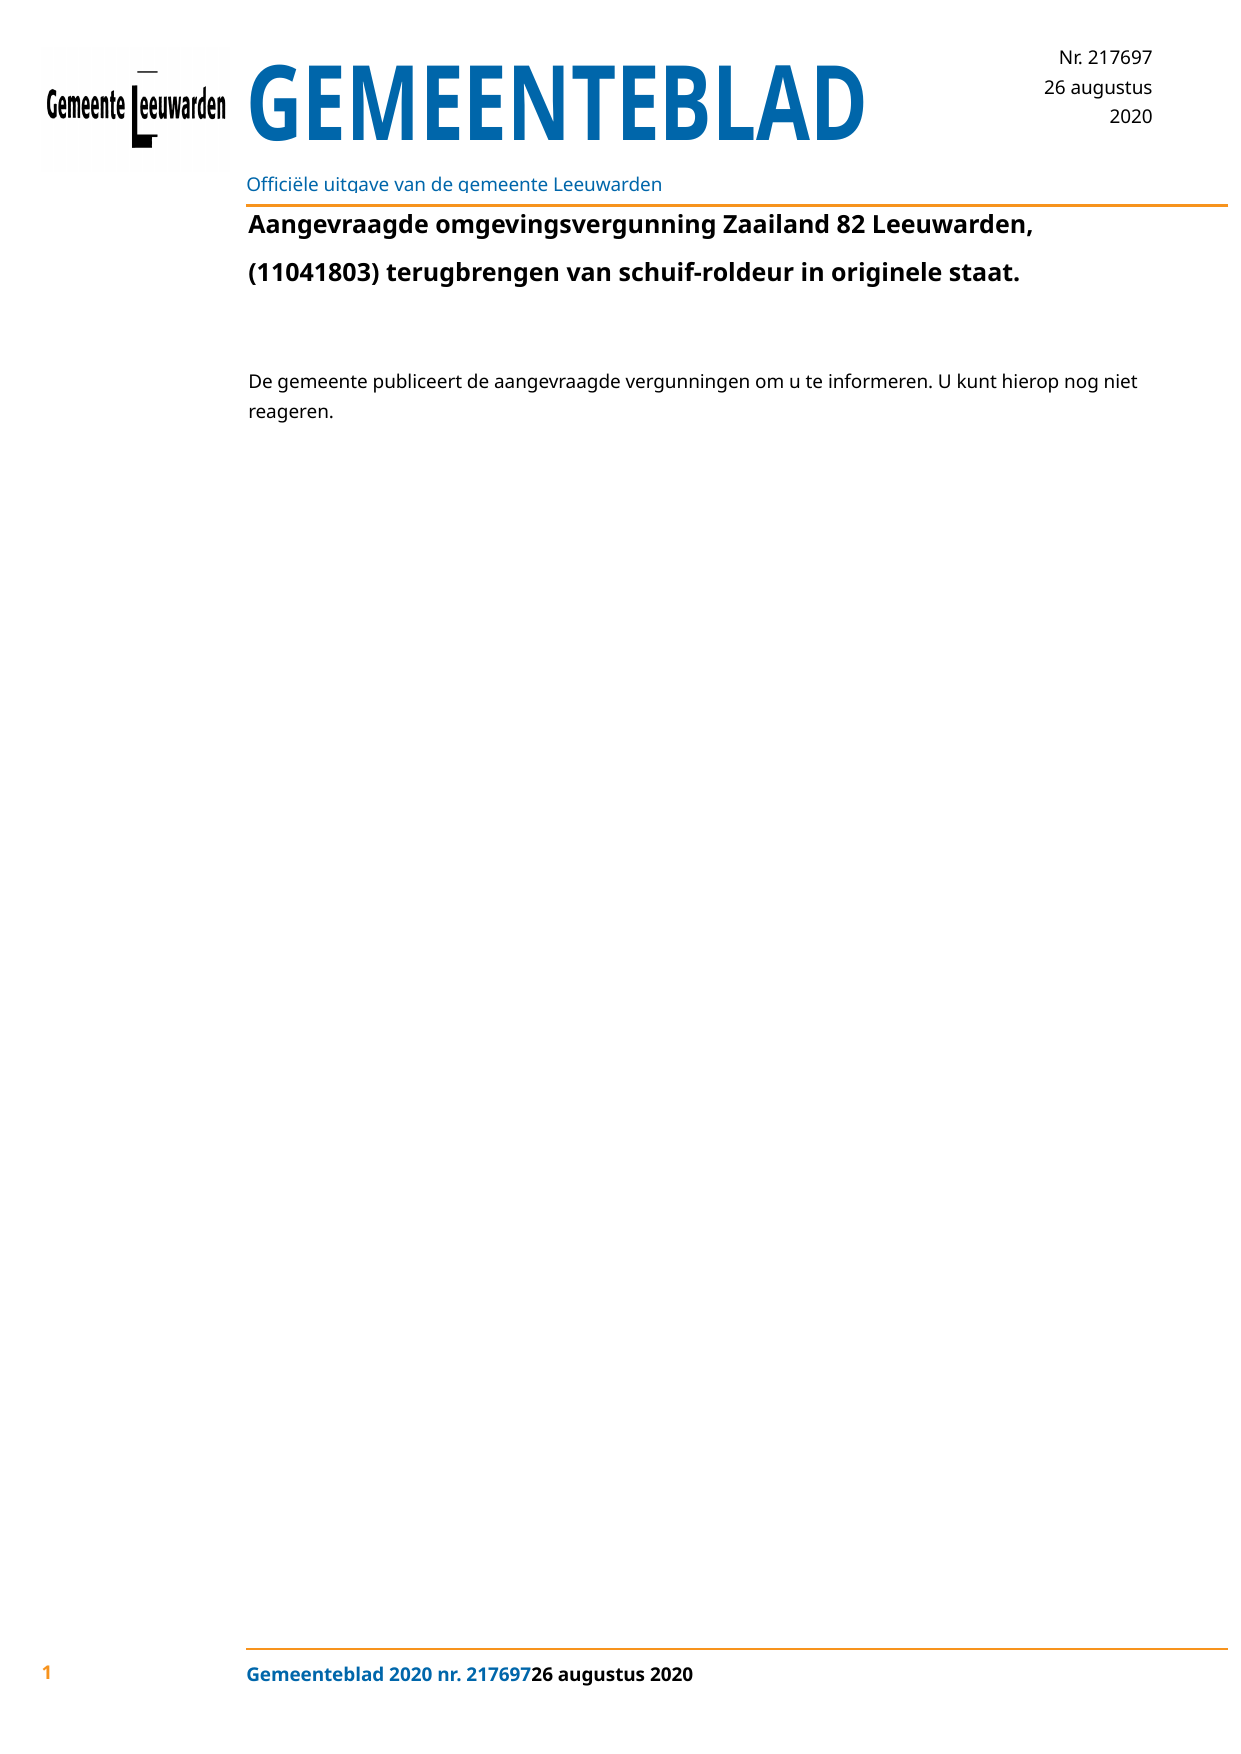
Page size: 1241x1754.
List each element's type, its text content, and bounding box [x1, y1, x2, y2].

picture [41, 47, 231, 172]
text Aangevraagde omgevingsvergunning Zaailand 82 Leeuwarden, (11041803) terugbrengen van schuif-roldeur in originele staat. [248, 207, 1152, 288]
text De gemeente publiceert de aangevraagde vergunningen om u te informeren. U kunt hierop nog niet reageren. [248, 368, 1152, 424]
